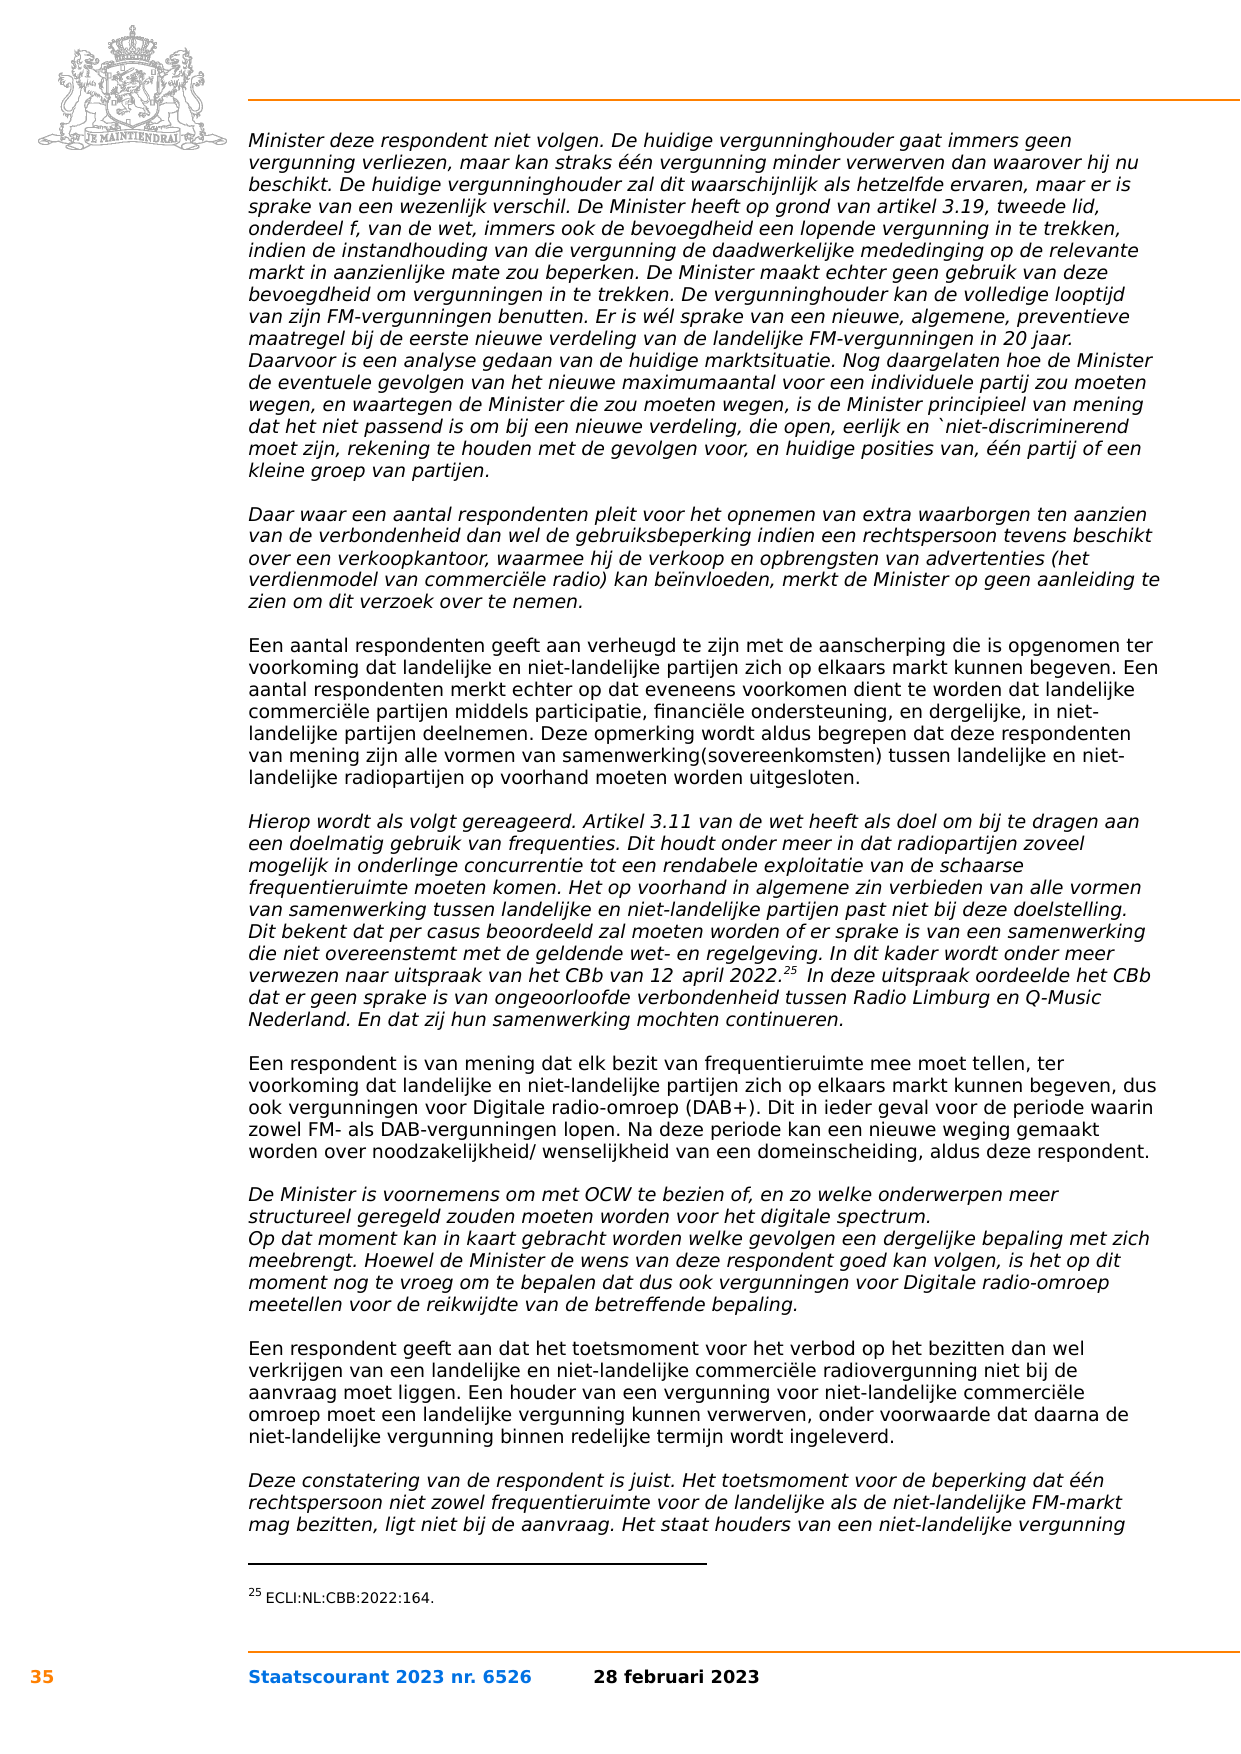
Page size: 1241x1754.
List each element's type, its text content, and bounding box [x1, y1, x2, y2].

text Minister deze respondent niet volgen. De huidige vergunninghouder gaat immers geen vergunning verliezen, maar kan straks één vergunning minder verwerven dan waarover hij nu beschikt. De huidige vergunninghouder zal dit waarschijnlijk als hetzelfde ervaren, maar er is sprake van een wezenlijk verschil. De Minister heeft op grond van artikel 3.19, tweede lid, onderdeel f, van de wet, immers ook de bevoegdheid een lopende vergunning in te trekken, indien de instandhouding van die vergunning de daadwerkelijke mededinging op de relevante markt in aanzienlijke mate zou beperken. De Minister maakt echter geen gebruik van deze bevoegdheid om vergunningen in te trekken. De vergunninghouder kan de volledige looptijd van zijn FM-vergunningen benutten. Er is wél sprake van een nieuwe, algemene, preventieve maatregel bij de eerste nieuwe verdeling van de landelijke FM-vergunningen in 20 jaar. Daarvoor is een analyse gedaan van de huidige marktsituatie. Nog daargelaten hoe de Minister de eventuele gevolgen van het nieuwe maximumaantal voor een individuele partij zou moeten wegen, en waartegen de Minister die zou moeten wegen, is de Minister principieel van mening dat het niet passend is om bij een nieuwe verdeling, die open, eerlijk en `niet-discriminerend moet zijn, rekening te houden met de gevolgen voor, en huidige posities van, één partij of een kleine groep van partijen. [248, 130, 1163, 482]
text Een aantal respondenten geeft aan verheugd te zijn met de aanscherping die is opgenomen ter voorkoming dat landelijke en niet-landelijke partijen zich op elkaars markt kunnen begeven. Een aantal respondenten merkt echter op dat eveneens voorkomen dient te worden dat landelijke commerciële partijen middels participatie, financiële ondersteuning, en dergelijke, in niet-landelijke partijen deelnemen. Deze opmerking wordt aldus begrepen dat deze respondenten van mening zijn alle vormen van samenwerking(sovereenkomsten) tussen landelijke en niet-landelijke radiopartijen op voorhand moeten worden uitgesloten. [248, 635, 1163, 789]
text ECLI:NL:CBB:2022:164. [248, 1586, 1163, 1608]
text Deze constatering van de respondent is juist. Het toetsmoment voor de beperking dat één rechtspersoon niet zowel frequentieruimte voor de landelijke als de niet-landelijke FM-markt mag bezitten, ligt niet bij de aanvraag. Het staat houders van een niet-landelijke vergunning [248, 1470, 1163, 1536]
text Een respondent geeft aan dat het toetsmoment voor het verbod op het bezitten dan wel verkrijgen van een landelijke en niet-landelijke commerciële radiovergunning niet bij de aanvraag moet liggen. Een houder van een vergunning voor niet-landelijke commerciële omroep moet een landelijke vergunning kunnen verwerven, onder voorwaarde dat daarna de niet-landelijke vergunning binnen redelijke termijn wordt ingeleverd. [248, 1338, 1163, 1448]
text Een respondent is van mening dat elk bezit van frequentieruimte mee moet tellen, ter voorkoming dat landelijke en niet-landelijke partijen zich op elkaars markt kunnen begeven, dus ook vergunningen voor Digitale radio-omroep (DAB+). Dit in ieder geval voor de periode waarin zowel FM- als DAB-vergunningen lopen. Na deze periode kan een nieuwe weging gemaakt worden over noodzakelijkheid/ wenselijkheid van een domeinscheiding, aldus deze respondent. [248, 1053, 1163, 1162]
picture [38, 25, 227, 150]
text Daar waar een aantal respondenten pleit voor het opnemen van extra waarborgen ten aanzien van de verbondenheid dan wel de gebruiksbeperking indien een rechtspersoon tevens beschikt over een verkoopkantoor, waarmee hij de verkoop en opbrengsten van advertenties (het verdienmodel van commerciële radio) kan beïnvloeden, merkt de Minister op geen aanleiding te zien om dit verzoek over te nemen. [248, 503, 1163, 613]
text Op dat moment kan in kaart gebracht worden welke gevolgen een dergelijke bepaling met zich meebrengt. Hoewel de Minister de wens van deze respondent goed kan volgen, is het op dit moment nog te vroeg om te bepalen dat dus ook vergunningen voor Digitale radio-omroep meetellen voor de reikwijdte van de betreffende bepaling. [248, 1228, 1163, 1316]
text Hierop wordt als volgt gereageerd. Artikel 3.11 van de wet heeft als doel om bij te dragen aan een doelmatig gebruik van frequenties. Dit houdt onder meer in dat radiopartijen zoveel mogelijk in onderlinge concurrentie tot een rendabele exploitatie van de schaarse frequentieruimte moeten komen. Het op voorhand in algemene zin verbieden van alle vormen van samenwerking tussen landelijke en niet-landelijke partijen past niet bij deze doelstelling. Dit bekent dat per casus beoordeeld zal moeten worden of er sprake is van een samenwerking die niet overeenstemt met de geldende wet- en regelgeving. In dit kader wordt onder meer verwezen naar uitspraak van het CBb van 12 april 2022. In deze uitspraak oordeelde het CBb dat er geen sprake is van ongeoorloofde verbondenheid tussen Radio Limburg en Q-Music Nederland. En dat zij hun samenwerking mochten continueren. [248, 811, 1163, 1031]
text De Minister is voornemens om met OCW te bezien of, en zo welke onderwerpen meer structureel geregeld zouden moeten worden voor het digitale spectrum. [248, 1184, 1163, 1228]
